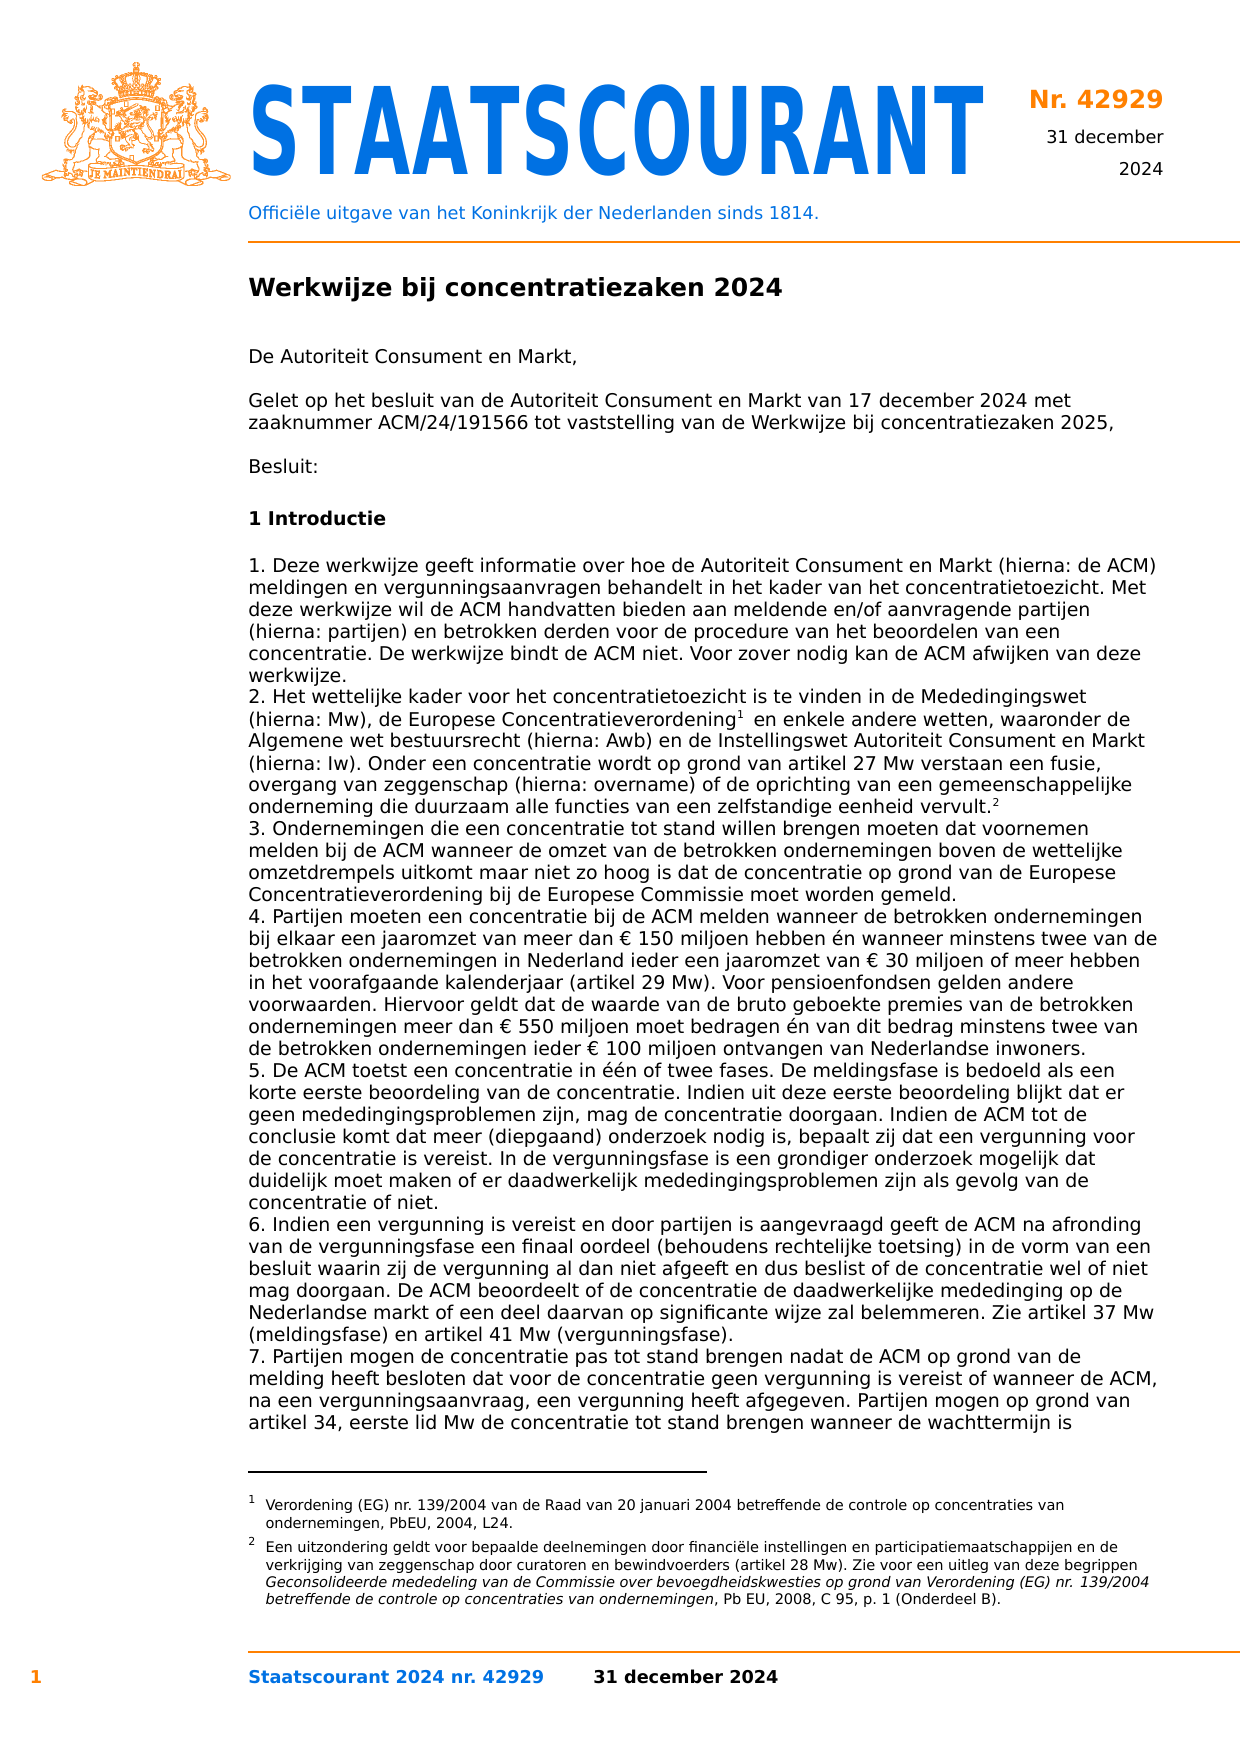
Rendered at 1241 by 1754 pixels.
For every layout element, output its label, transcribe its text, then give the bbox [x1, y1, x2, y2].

text 1. Deze werkwijze geeft informatie over hoe de Autoriteit Consument en Markt (hierna: de ACM) meldingen en vergunningsaanvragen behandelt in het kader van het concentratietoezicht. Met deze werkwijze wil de ACM handvatten bieden aan meldende en/of aanvragende partijen (hierna: partijen) en betrokken derden voor de procedure van het beoordelen van een concentratie. De werkwijze bindt de ACM niet. Voor zover nodig kan de ACM afwijken van deze werkwijze. [248, 554, 1163, 686]
text 3. Ondernemingen die een concentratie tot stand willen brengen moeten dat voornemen melden bij de ACM wanneer de omzet van de betrokken ondernemingen boven de wettelijke omzetdrempels uitkomt maar niet zo hoog is dat de concentratie op grond van de Europese Concentratieverordening bij de Europese Commissie moet worden gemeld. [248, 818, 1163, 906]
text 2. Het wettelijke kader voor het concentratietoezicht is te vinden in de Mededingingswet (hierna: Mw), de Europese Concentratieverordening en enkele andere wetten, waaronder de Algemene wet bestuursrecht (hierna: Awb) en de Instellingswet Autoriteit Consument en Markt (hierna: Iw). Onder een concentratie wordt op grond van artikel 27 Mw verstaan een fusie, overgang van zeggenschap (hierna: overname) of de oprichting van een gemeenschappelijke onderneming die duurzaam alle functies van een zelfstandige eenheid vervult. [248, 686, 1163, 818]
subtitle Werkwijze bij concentratiezaken 2024 [248, 273, 1163, 302]
picture [41, 62, 231, 186]
text 7. Partijen mogen de concentratie pas tot stand brengen nadat de ACM op grond van de melding heeft besloten dat voor de concentratie geen vergunning is vereist of wanneer de ACM, na een vergunningsaanvraag, een vergunning heeft afgegeven. Partijen mogen op grond van artikel 34, eerste lid Mw de concentratie tot stand brengen wanneer de wachttermijn is [248, 1346, 1163, 1434]
text 6. Indien een vergunning is vereist en door partijen is aangevraagd geeft de ACM na afronding van de vergunningsfase een finaal oordeel (behoudens rechtelijke toetsing) in de vorm van een besluit waarin zij de vergunning al dan niet afgeeft en dus beslist of de concentratie wel of niet mag doorgaan. De ACM beoordeelt of de concentratie de daadwerkelijke mededinging op de Nederlandse markt of een deel daarvan op significante wijze zal belemmeren. Zie artikel 37 Mw (meldingsfase) en artikel 41 Mw (vergunningsfase). [248, 1214, 1163, 1346]
text Gelet op het besluit van de Autoriteit Consument en Markt van 17 december 2024 met zaaknummer ACM/24/191566 tot vaststelling van de Werkwijze bij concentratiezaken 2025, [248, 390, 1163, 434]
text 4. Partijen moeten een concentratie bij de ACM melden wanneer de betrokken ondernemingen bij elkaar een jaaromzet van meer dan € 150 miljoen hebben én wanneer minstens twee van de betrokken ondernemingen in Nederland ieder een jaaromzet van € 30 miljoen of meer hebben in het voorafgaande kalenderjaar (artikel 29 Mw). Voor pensioenfondsen gelden andere voorwaarden. Hiervoor geldt dat de waarde van de bruto geboekte premies van de betrokken ondernemingen meer dan € 550 miljoen moet bedragen én van dit bedrag minstens twee van de betrokken ondernemingen ieder € 100 miljoen ontvangen van Nederlandse inwoners. [248, 906, 1163, 1060]
table_cell 2024 [998, 153, 1240, 203]
text Een uitzondering geldt voor bepaalde deelnemingen door financiële instellingen en participatiemaatschappijen en de verkrijging van zeggenschap door curatoren en bewindvoerders (artikel 28 Mw). Zie voor een uitleg van deze begrippen Geconsolideerde mededeling van de Commissie over bevoegdheidskwesties op grond van Verordening (EG) nr. 139/2004 betreffende de controle op concentraties van ondernemingen, Pb EU, 2008, C 95, p. 1 (Onderdeel B). [248, 1535, 1163, 1608]
table_cell Officiële uitgave van het Koninkrijk der Nederlanden sinds 1814. [248, 203, 1240, 241]
subtitle 1 Introductie [248, 508, 1163, 529]
table_header [25, 62, 248, 241]
text 5. De ACM toetst een concentratie in één of twee fases. De meldingsfase is bedoeld als een korte eerste beoordeling van de concentratie. Indien uit deze eerste beoordeling blijkt dat er geen mededingingsproblemen zijn, mag de concentratie doorgaan. Indien de ACM tot de conclusie komt dat meer (diepgaand) onderzoek nodig is, bepaalt zij dat een vergunning voor de concentratie is vereist. In de vergunningsfase is een grondiger onderzoek mogelijk dat duidelijk moet maken of er daadwerkelijk mededingingsproblemen zijn als gevolg van de concentratie of niet. [248, 1060, 1163, 1214]
text Verordening (EG) nr. 139/2004 van de Raad van 20 januari 2004 betreffende de controle op concentraties van ondernemingen, PbEU, 2004, L24. [248, 1493, 1163, 1532]
table_header STAATSCOURANT [248, 62, 998, 203]
text De Autoriteit Consument en Markt, [248, 346, 1163, 368]
text Besluit: [248, 456, 1163, 478]
table_cell 31 december [998, 121, 1240, 153]
table_header Nr. 42929 [998, 62, 1240, 121]
